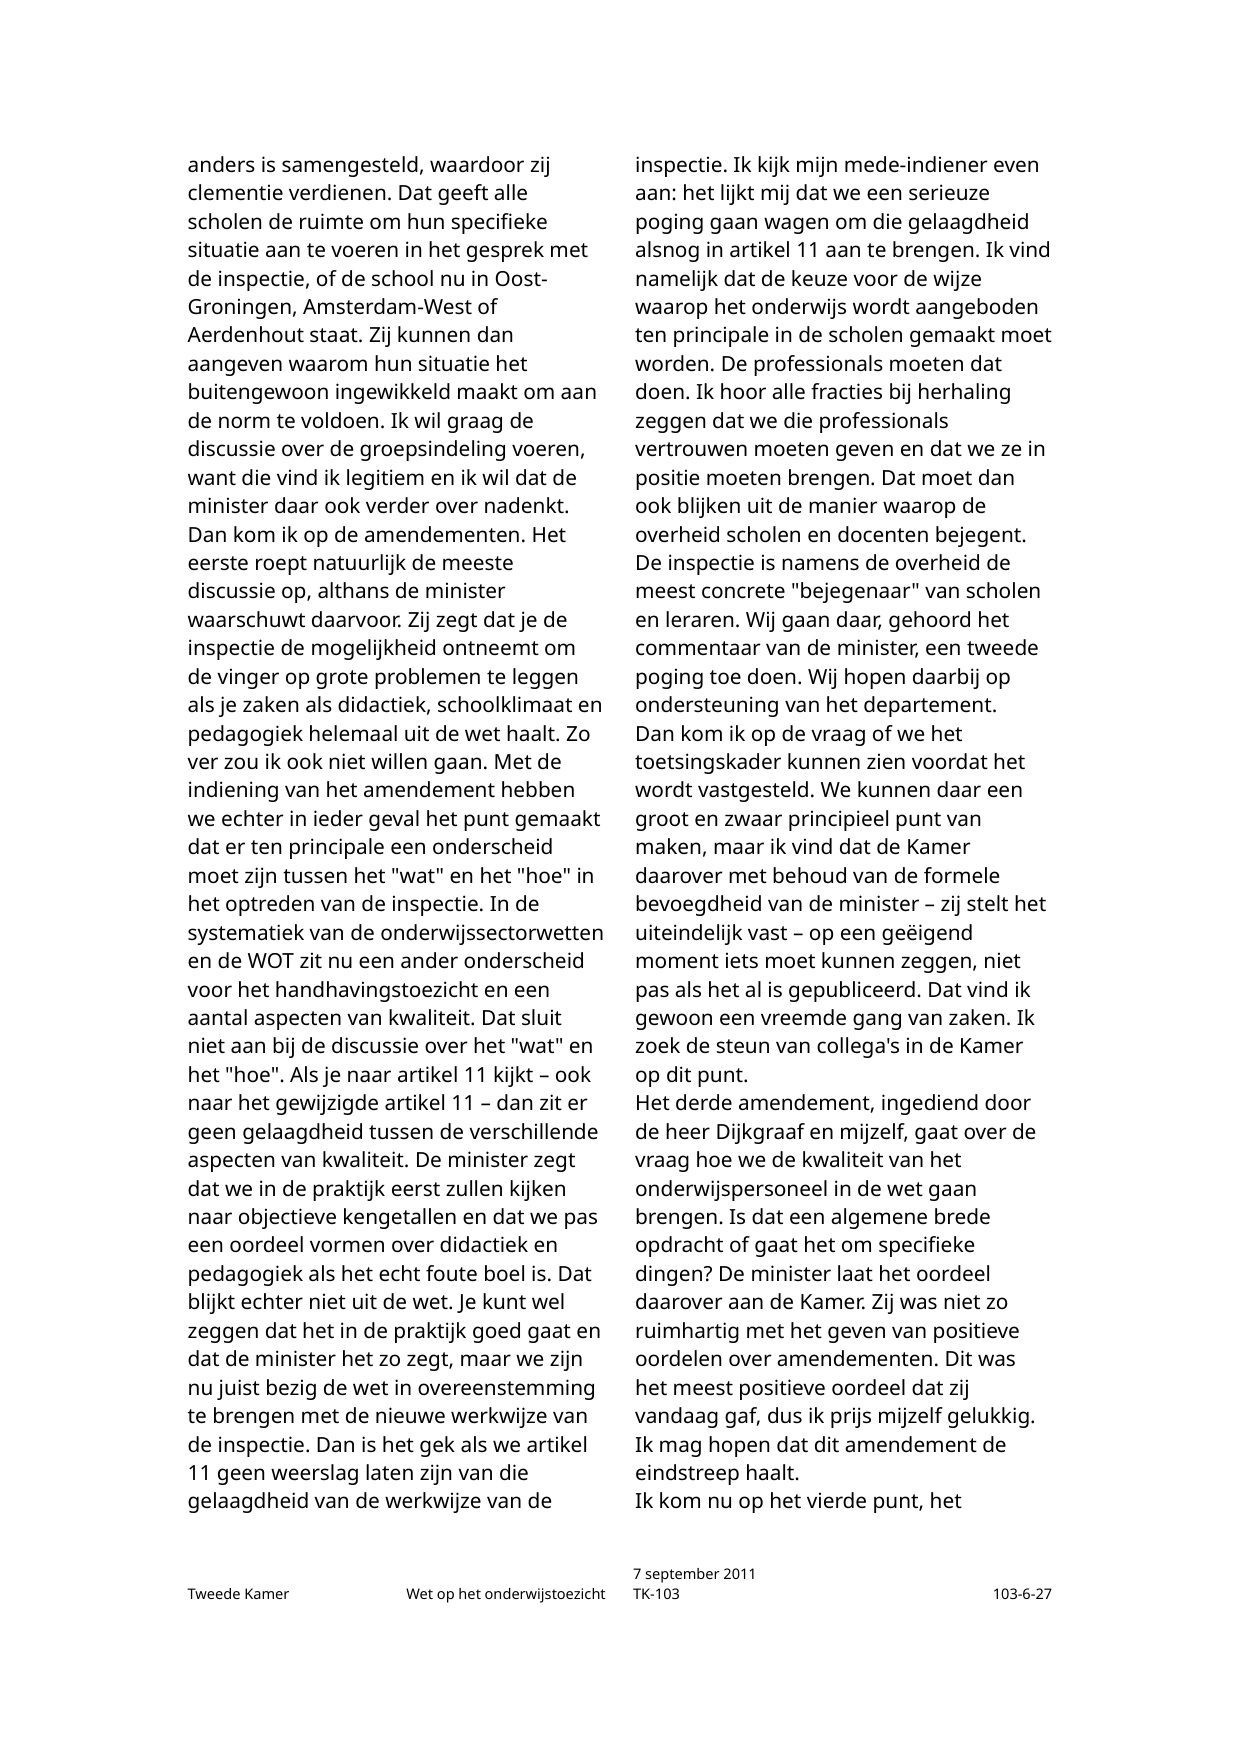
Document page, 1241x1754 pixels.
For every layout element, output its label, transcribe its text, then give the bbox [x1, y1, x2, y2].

text Ik kom nu op het vierde punt, het [635, 1487, 1053, 1515]
text Het derde amendement, ingediend door de heer Dijkgraaf en mijzelf, gaat over de vraag hoe we de kwaliteit van het onderwijspersoneel in de wet gaan brengen. Is dat een algemene brede opdracht of gaat het om specifieke dingen? De minister laat het oordeel daarover aan de Kamer. Zij was niet zo ruimhartig met het geven van positieve oordelen over amendementen. Dit was het meest positieve oordeel dat zij vandaag gaf, dus ik prijs mijzelf gelukkig. Ik mag hopen dat dit amendement de eindstreep haalt. [635, 1088, 1053, 1487]
text Dan kom ik op de amendementen. Het eerste roept natuurlijk de meeste discussie op, althans de minister waarschuwt daarvoor. Zij zegt dat je de inspectie de mogelijkheid ontneemt om de vinger op grote problemen te leggen als je zaken als didactiek, schoolklimaat en pedagogiek helemaal uit de wet haalt. Zo ver zou ik ook niet willen gaan. Met de indiening van het amendement hebben we echter in ieder geval het punt gemaakt dat er ten principale een onderscheid moet zijn tussen het "wat" en het "hoe" in het optreden van de inspectie. In de systematiek van de onderwijssectorwetten en de WOT zit nu een ander onderscheid voor het handhavingstoezicht en een aantal aspecten van kwaliteit. Dat sluit niet aan bij de discussie over het "wat" en het "hoe". Als je naar artikel 11 kijkt – ook naar het gewijzigde artikel 11 – dan zit er geen gelaagdheid tussen de verschillende aspecten van kwaliteit. De minister zegt dat we in de praktijk eerst zullen kijken naar objectieve kengetallen en dat we pas een oordeel vormen over didactiek en pedagogiek als het echt foute boel is. Dat blijkt echter niet uit de wet. Je kunt wel zeggen dat het in de praktijk goed gaat en dat de minister het zo zegt, maar we zijn nu juist bezig de wet in overeenstemming te brengen met de nieuwe werkwijze van de inspectie. Dan is het gek als we artikel 11 geen weerslag laten zijn van die gelaagdheid van de werkwijze van de [187, 520, 605, 1515]
text Dan kom ik op de vraag of we het toetsingskader kunnen zien voordat het wordt vastgesteld. We kunnen daar een groot en zwaar principieel punt van maken, maar ik vind dat de Kamer daarover met behoud van de formele bevoegdheid van de minister – zij stelt het uiteindelijk vast – op een geëigend moment iets moet kunnen zeggen, niet pas als het al is gepubliceerd. Dat vind ik gewoon een vreemde gang van zaken. Ik zoek de steun van collega's in de Kamer op dit punt. [635, 719, 1053, 1088]
text inspectie. Ik kijk mijn mede-indiener even aan: het lijkt mij dat we een serieuze poging gaan wagen om die gelaagdheid alsnog in artikel 11 aan te brengen. Ik vind namelijk dat de keuze voor de wijze waarop het onderwijs wordt aangeboden ten principale in de scholen gemaakt moet worden. De professionals moeten dat doen. Ik hoor alle fracties bij herhaling zeggen dat we die professionals vertrouwen moeten geven en dat we ze in positie moeten brengen. Dat moet dan ook blijken uit de manier waarop de overheid scholen en docenten bejegent. De inspectie is namens de overheid de meest concrete "bejegenaar" van scholen en leraren. Wij gaan daar, gehoord het commentaar van de minister, een tweede poging toe doen. Wij hopen daarbij op ondersteuning van het departement. [635, 150, 1053, 719]
text anders is samengesteld, waardoor zij clementie verdienen. Dat geeft alle scholen de ruimte om hun specifieke situatie aan te voeren in het gesprek met de inspectie, of de school nu in Oost-Groningen, Amsterdam-West of Aerdenhout staat. Zij kunnen dan aangeven waarom hun situatie het buitengewoon ingewikkeld maakt om aan de norm te voldoen. Ik wil graag de discussie over de groepsindeling voeren, want die vind ik legitiem en ik wil dat de minister daar ook verder over nadenkt. [187, 150, 605, 520]
